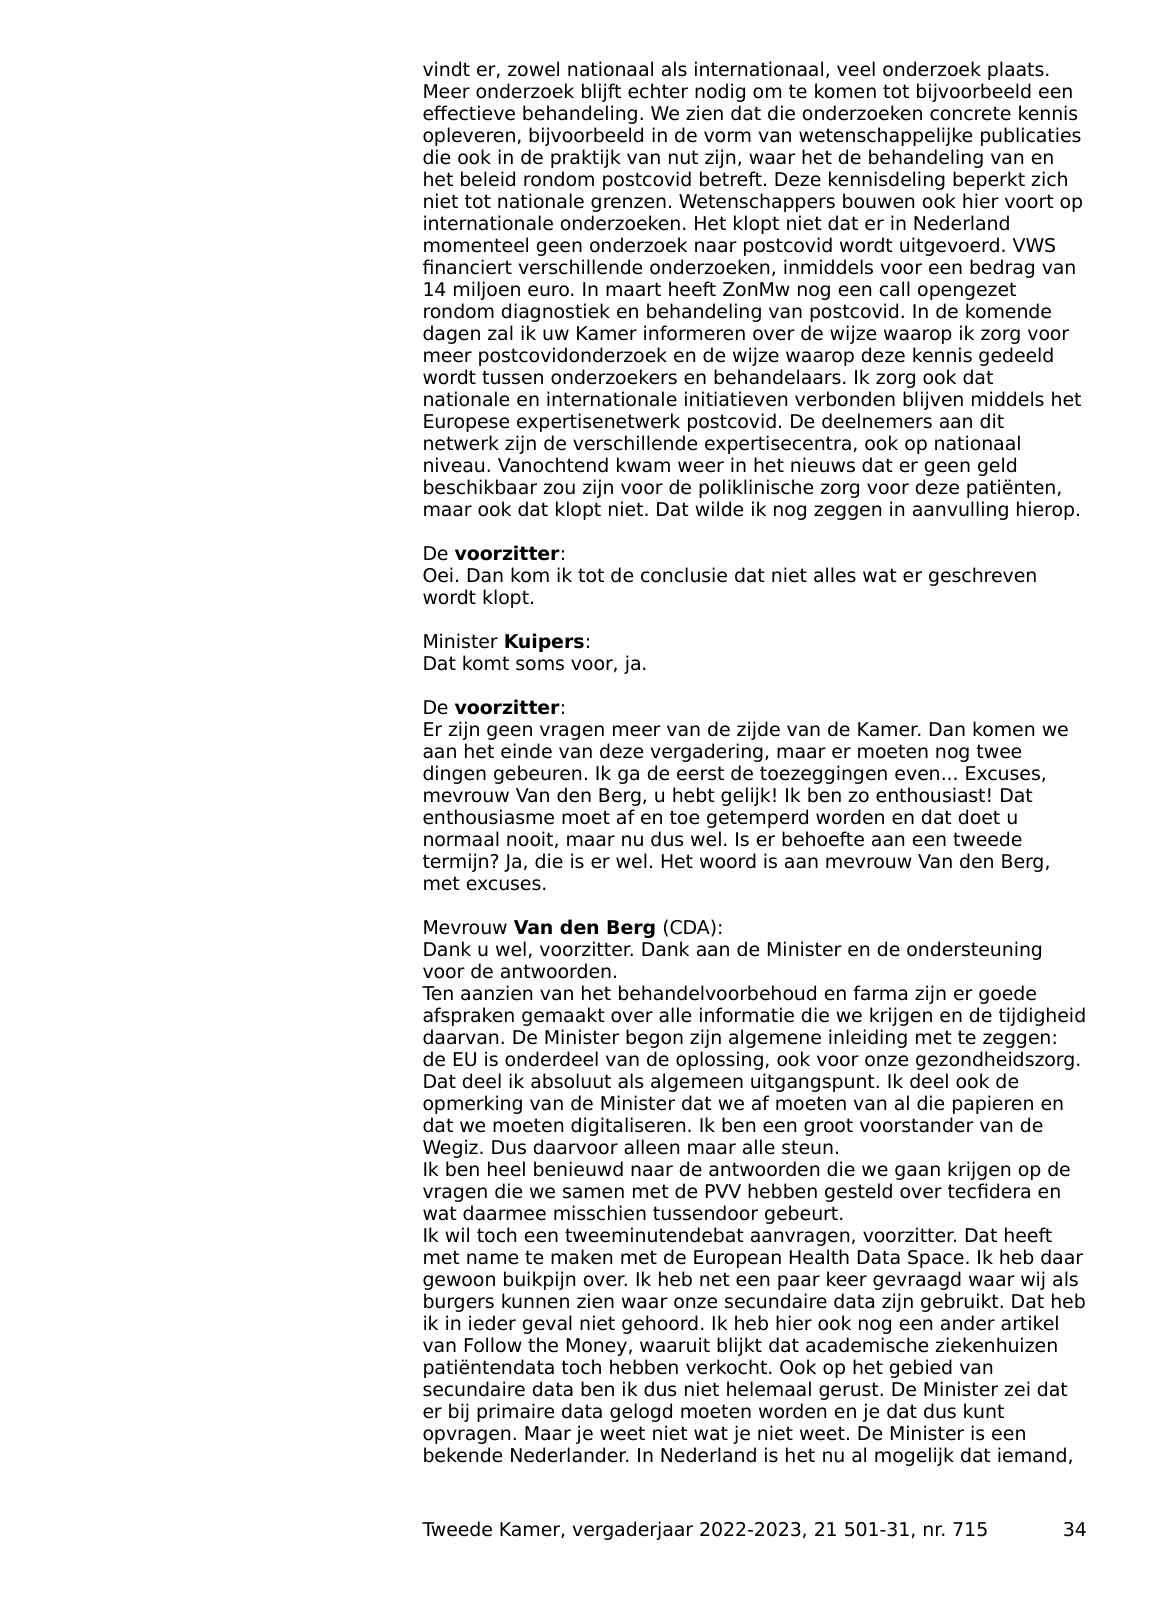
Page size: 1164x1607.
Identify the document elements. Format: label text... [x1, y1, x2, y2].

text Mevrouw Van den Berg (CDA): [422, 917, 1087, 939]
text De voorzitter: [422, 543, 1087, 565]
text De voorzitter: [422, 697, 1087, 719]
text Dank u wel, voorzitter. Dank aan de Minister en de ondersteuning voor de antwoorden. [422, 939, 1087, 983]
text Ik ben heel benieuwd naar de antwoorden die we gaan krijgen op de vragen die we samen met de PVV hebben gesteld over tecfidera en wat daarmee misschien tussendoor gebeurt. [422, 1159, 1087, 1225]
text Ten aanzien van het behandelvoorbehoud en farma zijn er goede afspraken gemaakt over alle informatie die we krijgen en de tijdigheid daarvan. De Minister begon zijn algemene inleiding met te zeggen: de EU is onderdeel van de oplossing, ook voor onze gezondheidszorg. Dat deel ik absoluut als algemeen uitgangspunt. Ik deel ook de opmerking van de Minister dat we af moeten van al die papieren en dat we moeten digitaliseren. Ik ben een groot voorstander van de Wegiz. Dus daarvoor alleen maar alle steun. [422, 983, 1087, 1159]
text vindt er, zowel nationaal als internationaal, veel onderzoek plaats. Meer onderzoek blijft echter nodig om te komen tot bijvoorbeeld een effectieve behandeling. We zien dat die onderzoeken concrete kennis opleveren, bijvoorbeeld in de vorm van wetenschappelijke publicaties die ook in de praktijk van nut zijn, waar het de behandeling van en het beleid rondom postcovid betreft. Deze kennisdeling beperkt zich niet tot nationale grenzen. Wetenschappers bouwen ook hier voort op internationale onderzoeken. Het klopt niet dat er in Nederland momenteel geen onderzoek naar postcovid wordt uitgevoerd. VWS financiert verschillende onderzoeken, inmiddels voor een bedrag van 14 miljoen euro. In maart heeft ZonMw nog een call opengezet rondom diagnostiek en behandeling van postcovid. In de komende dagen zal ik uw Kamer informeren over de wijze waarop ik zorg voor meer postcovidonderzoek en de wijze waarop deze kennis gedeeld wordt tussen onderzoekers en behandelaars. Ik zorg ook dat nationale en internationale initiatieven verbonden blijven middels het Europese expertisenetwerk postcovid. De deelnemers aan dit netwerk zijn de verschillende expertisecentra, ook op nationaal niveau. Vanochtend kwam weer in het nieuws dat er geen geld beschikbaar zou zijn voor de poliklinische zorg voor deze patiënten, maar ook dat klopt niet. Dat wilde ik nog zeggen in aanvulling hierop. [422, 59, 1087, 521]
text Er zijn geen vragen meer van de zijde van de Kamer. Dan komen we aan het einde van deze vergadering, maar er moeten nog twee dingen gebeuren. Ik ga de eerst de toezeggingen even... Excuses, mevrouw Van den Berg, u hebt gelijk! Ik ben zo enthousiast! Dat enthousiasme moet af en toe getemperd worden en dat doet u normaal nooit, maar nu dus wel. Is er behoefte aan een tweede termijn? Ja, die is er wel. Het woord is aan mevrouw Van den Berg, met excuses. [422, 719, 1087, 895]
text Dat komt soms voor, ja. [422, 653, 1087, 675]
text Ik wil toch een tweeminutendebat aanvragen, voorzitter. Dat heeft met name te maken met de European Health Data Space. Ik heb daar gewoon buikpijn over. Ik heb net een paar keer gevraagd waar wij als burgers kunnen zien waar onze secundaire data zijn gebruikt. Dat heb ik in ieder geval niet gehoord. Ik heb hier ook nog een ander artikel van Follow the Money, waaruit blijkt dat academische ziekenhuizen patiëntendata toch hebben verkocht. Ook op het gebied van secundaire data ben ik dus niet helemaal gerust. De Minister zei dat er bij primaire data gelogd moeten worden en je dat dus kunt opvragen. Maar je weet niet wat je niet weet. De Minister is een bekende Nederlander. In Nederland is het nu al mogelijk dat iemand, [422, 1225, 1087, 1467]
text Oei. Dan kom ik tot de conclusie dat niet alles wat er geschreven wordt klopt. [422, 565, 1087, 609]
text Minister Kuipers: [422, 631, 1087, 653]
